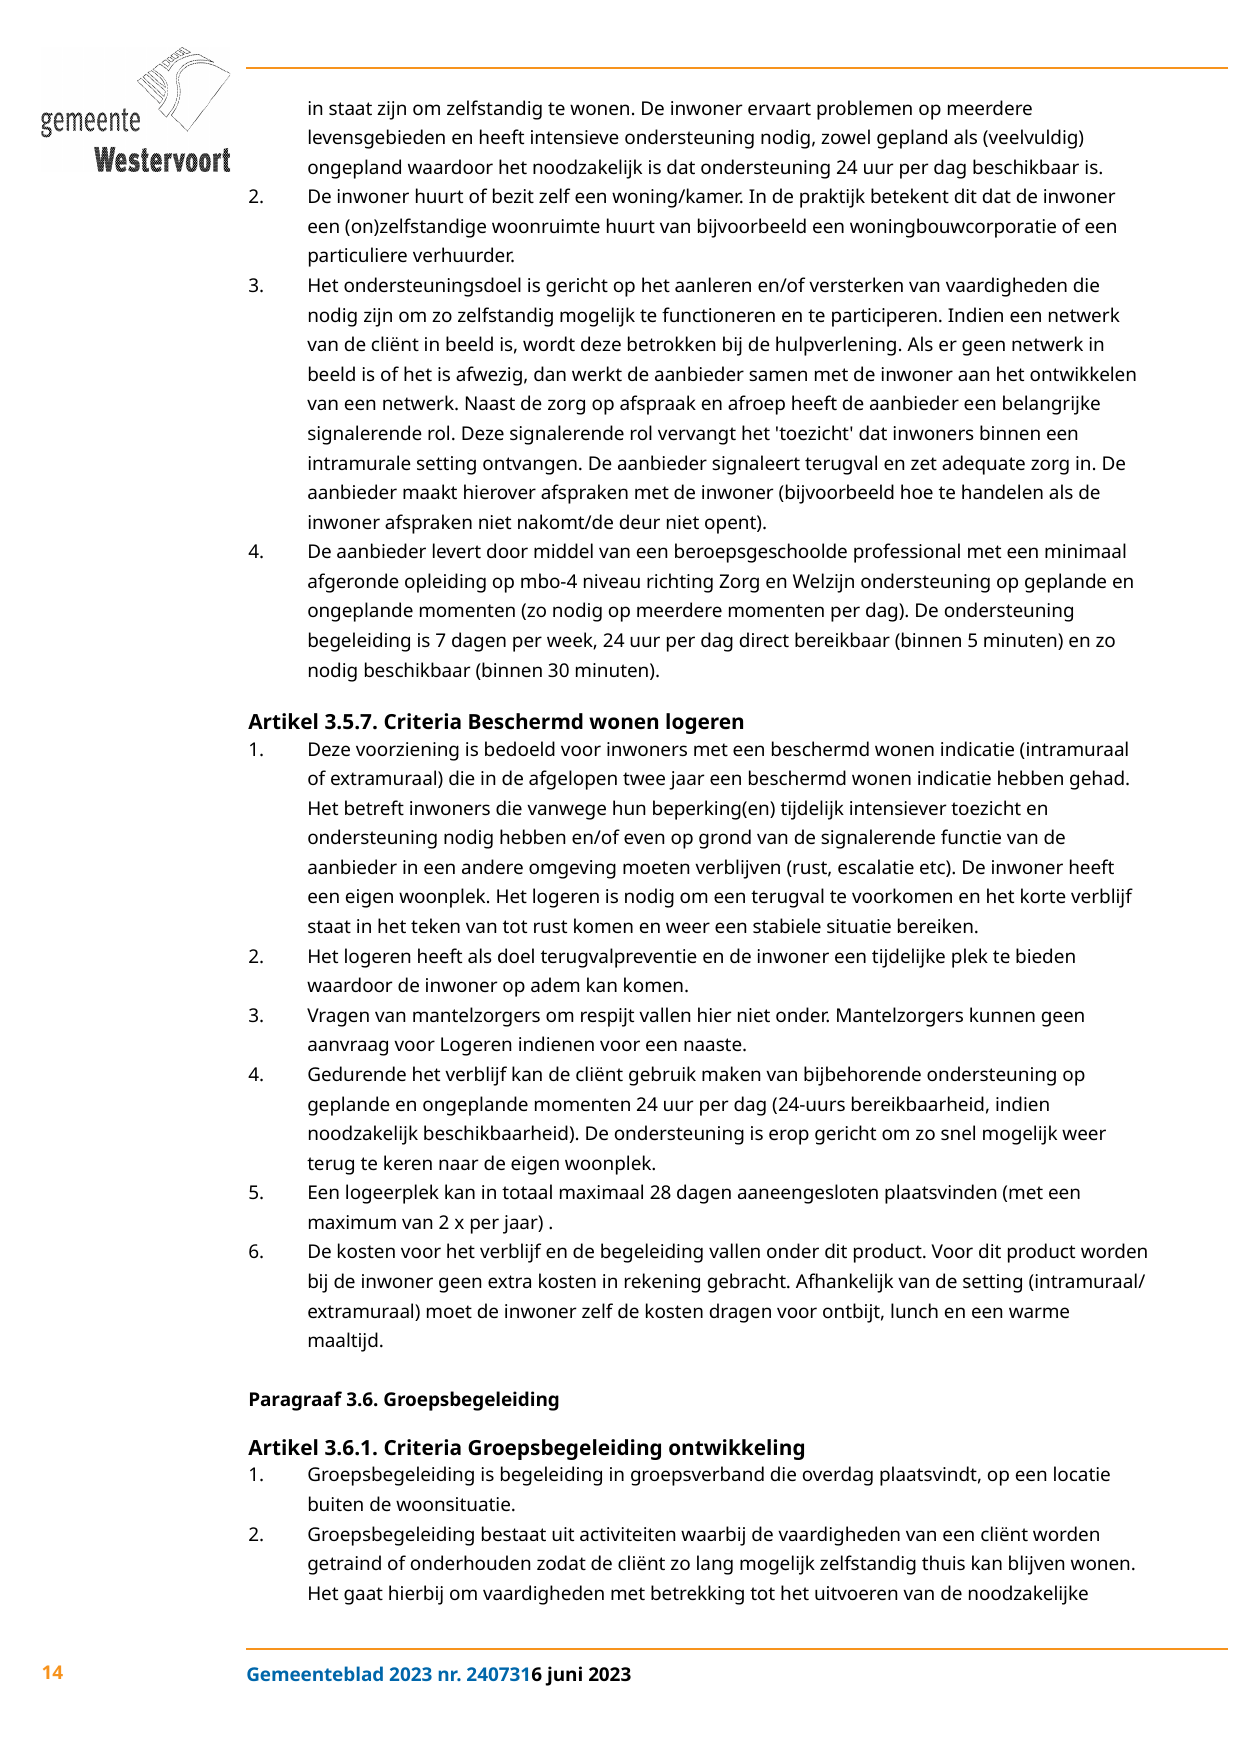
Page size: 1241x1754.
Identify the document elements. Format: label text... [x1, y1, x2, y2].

list De inwoner huurt of bezit zelf een woning/kamer. In de praktijk betekent dit dat de inwoner een (on)zelfstandige woonruimte huurt van bijvoorbeeld een woningbouwcorporatie of een particuliere verhuurder. [248, 183, 1152, 268]
picture [41, 47, 231, 172]
list Vragen van mantelzorgers om respijt vallen hier niet onder. Mantelzorgers kunnen geen aanvraag voor Logeren indienen voor een naaste. [248, 1002, 1152, 1057]
list Het logeren heeft als doel terugvalpreventie en de inwoner een tijdelijke plek te bieden waardoor de inwoner op adem kan komen. [248, 943, 1152, 998]
list Groepsbegeleiding is begeleiding in groepsverband die overdag plaatsvindt, op een locatie buiten de woonsituatie. [248, 1462, 1152, 1517]
text Artikel 3.6.1. Criteria Groepsbegeleiding ontwikkeling [248, 1433, 1152, 1462]
list De kosten voor het verblijf en de begeleiding vallen onder dit product. Voor dit product worden bij de inwoner geen extra kosten in rekening gebracht. Afhankelijk van de setting (intramuraal/ extramuraal) moet de inwoner zelf de kosten dragen voor ontbijt, lunch en een warme maaltijd. [248, 1239, 1152, 1353]
list Groepsbegeleiding bestaat uit activiteiten waarbij de vaardigheden van een cliënt worden getraind of onderhouden zodat de cliënt zo lang mogelijk zelfstandig thuis kan blijven wonen. Het gaat hierbij om vaardigheden met betrekking tot het uitvoeren van de noodzakelijke [248, 1521, 1152, 1606]
text Paragraaf 3.6. Groepsbegeleiding [248, 1387, 1152, 1412]
list Gedurende het verblijf kan de cliënt gebruik maken van bijbehorende ondersteuning op geplande en ongeplande momenten 24 uur per dag (24-uurs bereikbaarheid, indien noodzakelijk beschikbaarheid). De ondersteuning is erop gericht om zo snel mogelijk weer terug te keren naar de eigen woonplek. [248, 1061, 1152, 1176]
list in staat zijn om zelfstandig te wonen. De inwoner ervaart problemen op meerdere levensgebieden en heeft intensieve ondersteuning nodig, zowel gepland als (veelvuldig) ongepland waardoor het noodzakelijk is dat ondersteuning 24 uur per dag beschikbaar is. [248, 95, 1152, 180]
list Een logeerplek kan in totaal maximaal 28 dagen aaneengesloten plaatsvinden (met een maximum van 2 x per jaar) . [248, 1179, 1152, 1235]
list Deze voorziening is bedoeld voor inwoners met een beschermd wonen indicatie (intramuraal of extramuraal) die in de afgelopen twee jaar een beschermd wonen indicatie hebben gehad. Het betreft inwoners die vanwege hun beperking(en) tijdelijk intensiever toezicht en ondersteuning nodig hebben en/of even op grond van de signalerende functie van de aanbieder in een andere omgeving moeten verblijven (rust, escalatie etc). De inwoner heeft een eigen woonplek. Het logeren is nodig om een terugval te voorkomen en het korte verblijf staat in het teken van tot rust komen en weer een stabiele situatie bereiken. [248, 736, 1152, 939]
text Artikel 3.5.7. Criteria Beschermd wonen logeren [248, 707, 1152, 736]
list Het ondersteuningsdoel is gericht op het aanleren en/of versterken van vaardigheden die nodig zijn om zo zelfstandig mogelijk te functioneren en te participeren. Indien een netwerk van de cliënt in beeld is, wordt deze betrokken bij de hulpverlening. Als er geen netwerk in beeld is of het is afwezig, dan werkt de aanbieder samen met de inwoner aan het ontwikkelen van een netwerk. Naast de zorg op afspraak en afroep heeft de aanbieder een belangrijke signalerende rol. Deze signalerende rol vervangt het 'toezicht' dat inwoners binnen een intramurale setting ontvangen. De aanbieder signaleert terugval en zet adequate zorg in. De aanbieder maakt hierover afspraken met de inwoner (bijvoorbeeld hoe te handelen als de inwoner afspraken niet nakomt/de deur niet opent). [248, 272, 1152, 535]
list De aanbieder levert door middel van een beroepsgeschoolde professional met een minimaal afgeronde opleiding op mbo-4 niveau richting Zorg en Welzijn ondersteuning op geplande en ongeplande momenten (zo nodig op meerdere momenten per dag). De ondersteuning begeleiding is 7 dagen per week, 24 uur per dag direct bereikbaar (binnen 5 minuten) en zo nodig beschikbaar (binnen 30 minuten). [248, 538, 1152, 683]
